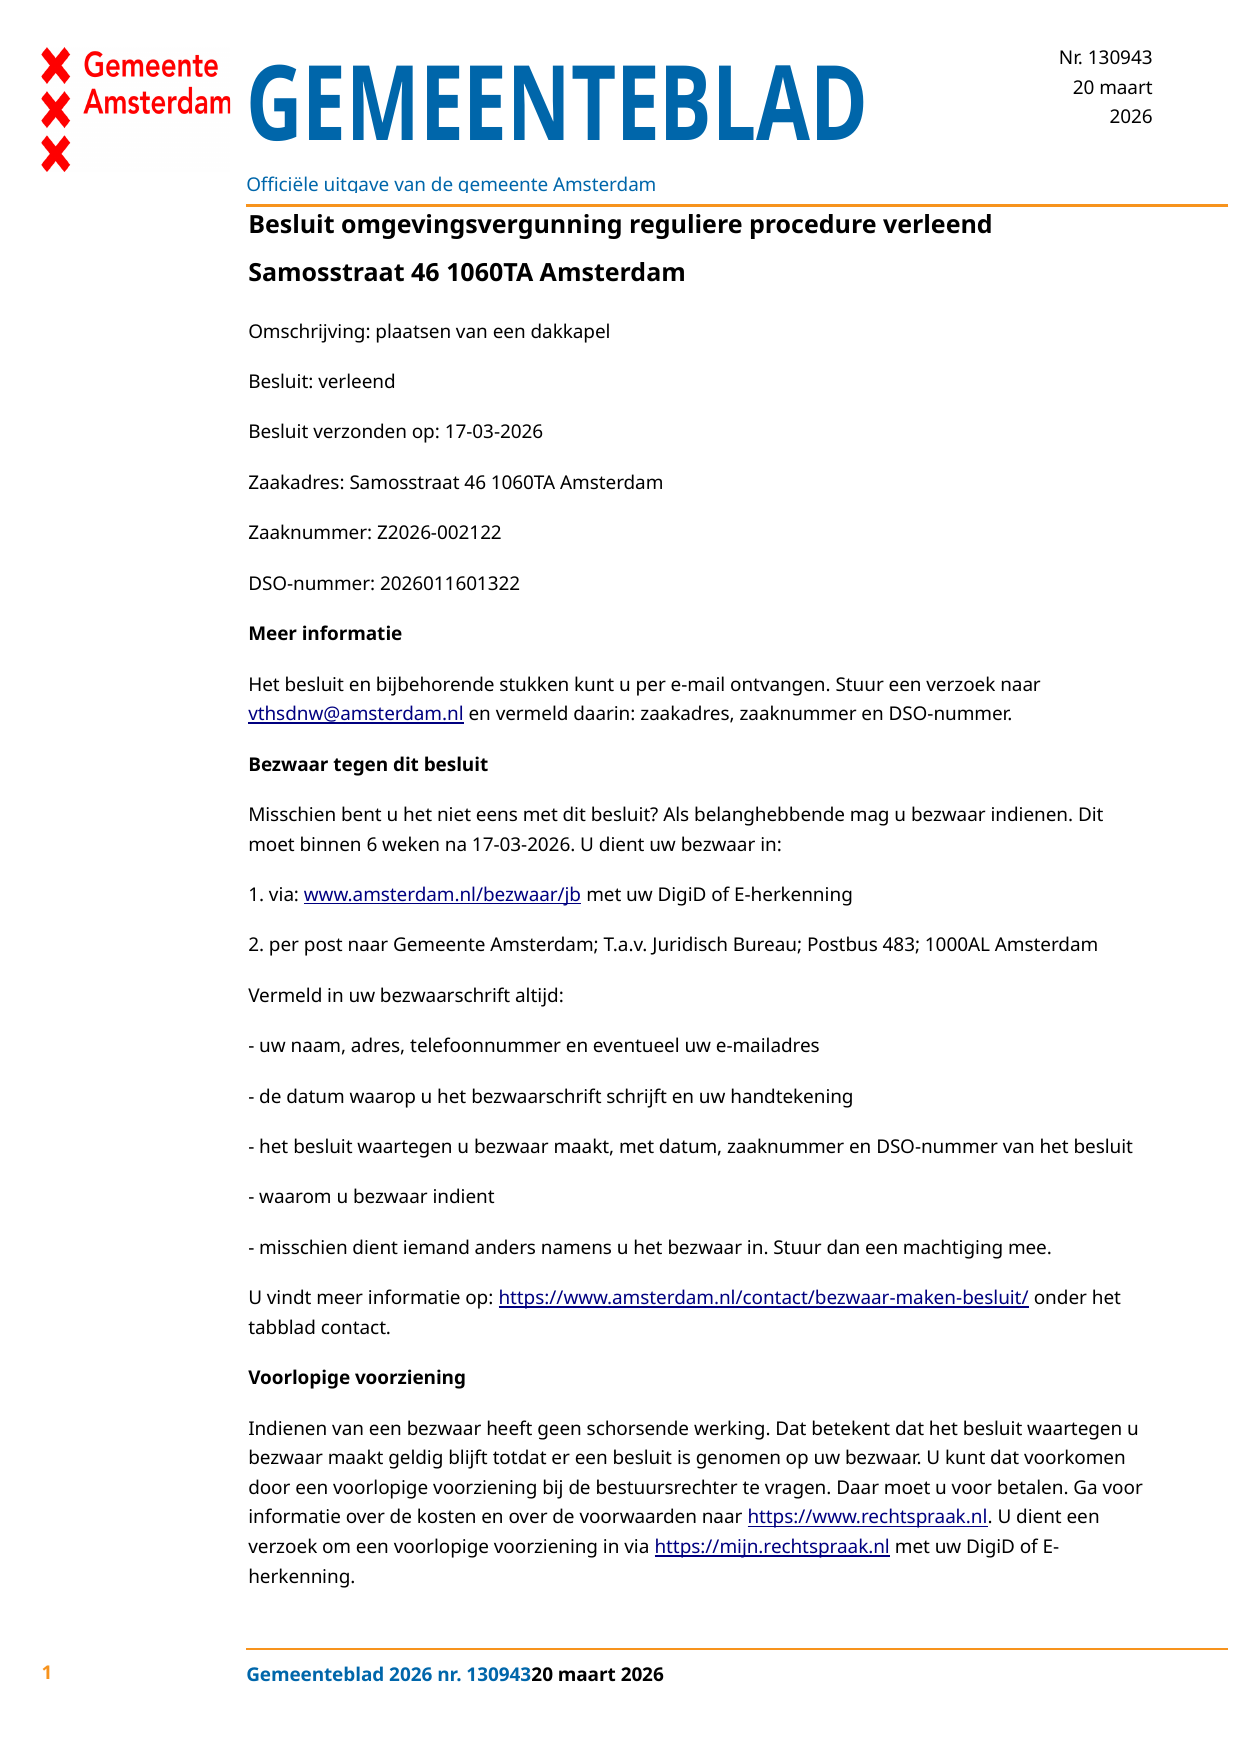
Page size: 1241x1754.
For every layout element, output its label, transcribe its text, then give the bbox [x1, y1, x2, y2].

text - waarom u bezwaar indient [248, 1184, 1152, 1209]
text - misschien dient iemand anders namens u het bezwaar in. Stuur dan een machtiging mee. [248, 1234, 1152, 1260]
text Zaaknummer: Z2026-002122 [248, 519, 1152, 545]
text Het besluit en bijbehorende stukken kunt u per e-mail ontvangen. Stuur een verzoek naar vthsdnw@amsterdam.nl en vermeld daarin: zaakadres, zaaknummer en DSO-nummer. [248, 671, 1152, 726]
text Voorlopige voorziening [248, 1364, 1152, 1390]
text - uw naam, adres, telefoonnummer en eventueel uw e-mailadres [248, 1032, 1152, 1058]
text - het besluit waartegen u bezwaar maakt, met datum, zaaknummer en DSO-nummer van het besluit [248, 1133, 1152, 1159]
text 2. per post naar Gemeente Amsterdam; T.a.v. Juridisch Bureau; Postbus 483; 1000AL Amsterdam [248, 932, 1152, 957]
picture [41, 47, 231, 172]
text Besluit: verleend [248, 368, 1152, 394]
text Meer informatie [248, 620, 1152, 646]
text U vindt meer informatie op: https://www.amsterdam.nl/contact/bezwaar-maken-besluit/ onder het tabblad contact. [248, 1284, 1152, 1340]
text DSO-nummer: 2026011601322 [248, 570, 1152, 596]
text - de datum waarop u het bezwaarschrift schrijft en uw handtekening [248, 1083, 1152, 1109]
text 1. via: www.amsterdam.nl/bezwaar/jb met uw DigiD of E-herkenning [248, 881, 1152, 907]
text Zaakadres: Samosstraat 46 1060TA Amsterdam [248, 469, 1152, 495]
text Vermeld in uw bezwaarschrift altijd: [248, 982, 1152, 1008]
text Indienen van een bezwaar heeft geen schorsende werking. Dat betekent dat het besluit waartegen u bezwaar maakt geldig blijft totdat er een besluit is genomen op uw bezwaar. U kunt dat voorkomen door een voorlopige voorziening bij de bestuursrechter te vragen. Daar moet u voor betalen. Ga voor informatie over de kosten en over de voorwaarden naar https://www.rechtspraak.nl. U dient een verzoek om een voorlopige voorziening in via https://mijn.rechtspraak.nl met uw DigiD of E-herkenning. [248, 1415, 1152, 1589]
text Omschrijving: plaatsen van een dakkapel [248, 318, 1152, 344]
text Besluit verzonden op: 17-03-2026 [248, 419, 1152, 444]
text Misschien bent u het niet eens met dit besluit? Als belanghebbende mag u bezwaar indienen. Dit moet binnen 6 weken na 17-03-2026. U dient uw bezwaar in: [248, 801, 1152, 857]
text Bezwaar tegen dit besluit [248, 751, 1152, 777]
text Besluit omgevingsvergunning reguliere procedure verleend Samosstraat 46 1060TA Amsterdam [248, 207, 1152, 288]
